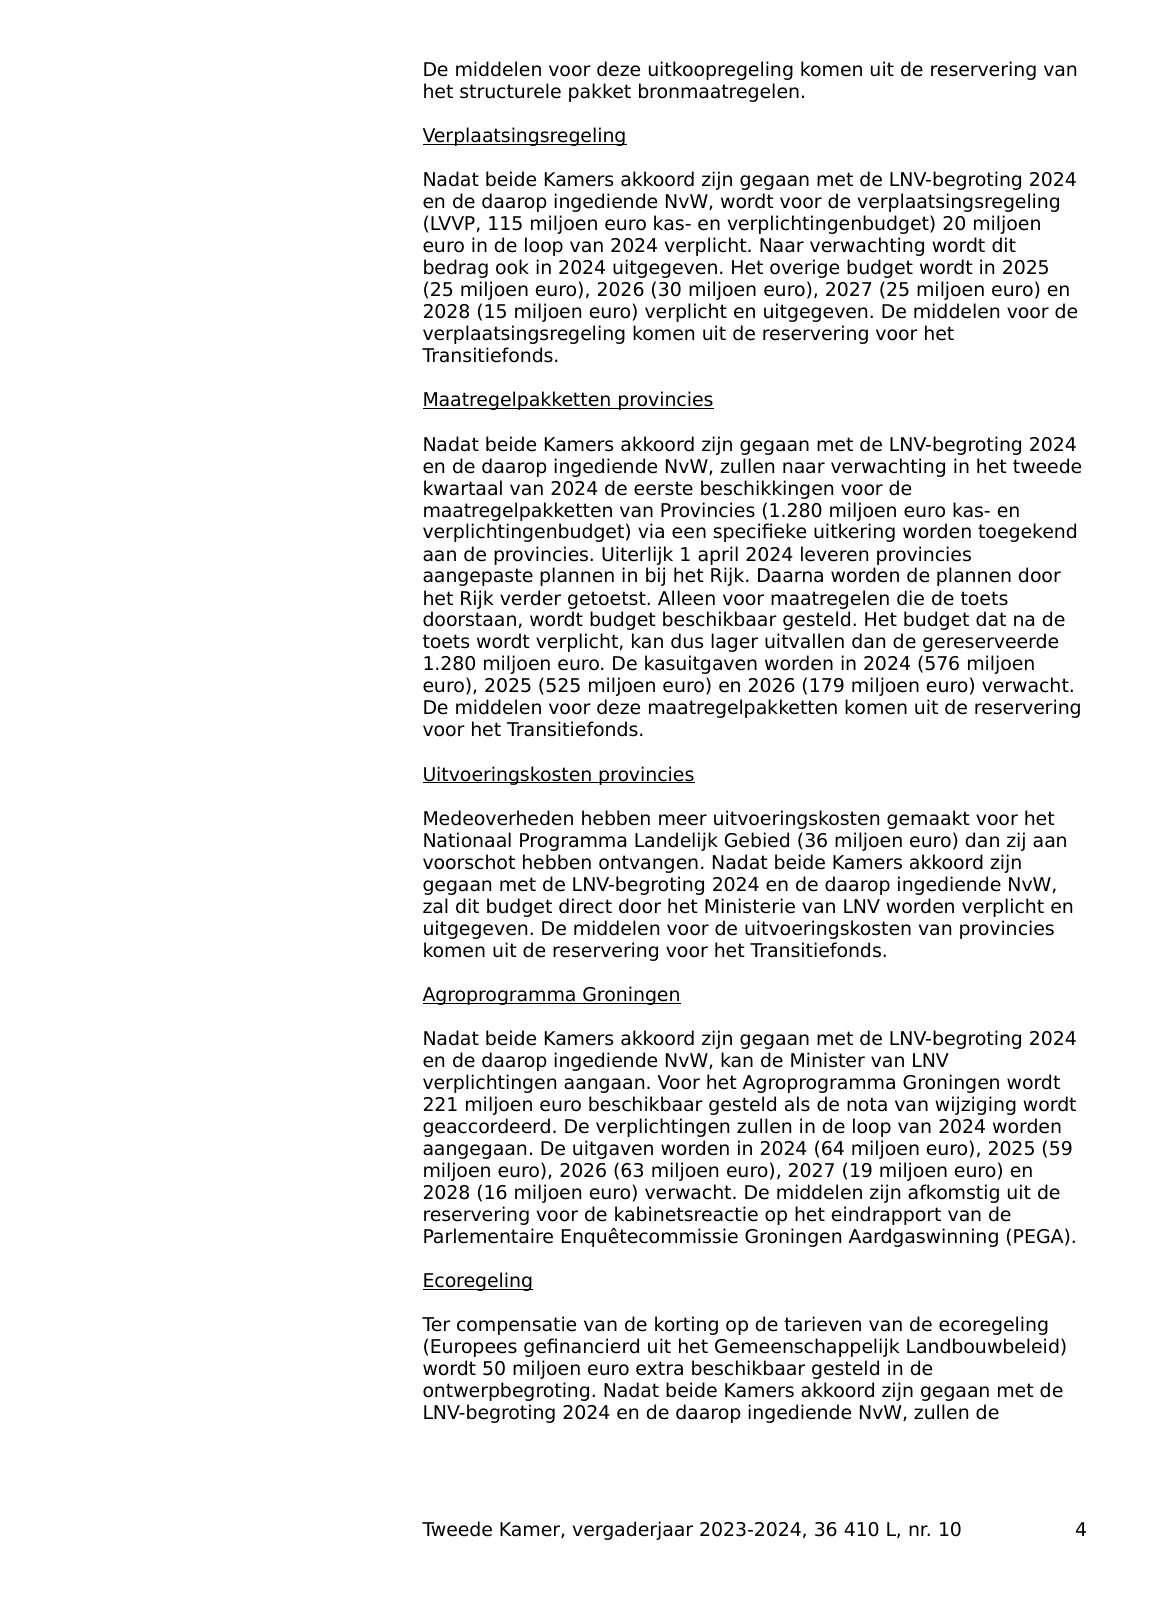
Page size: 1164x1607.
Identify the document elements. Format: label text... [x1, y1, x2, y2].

text Nadat beide Kamers akkoord zijn gegaan met de LNV-begroting 2024 en de daarop ingediende NvW, kan de Minister van LNV verplichtingen aangaan. Voor het Agroprogramma Groningen wordt 221 miljoen euro beschikbaar gesteld als de nota van wijziging wordt geaccordeerd. De verplichtingen zullen in de loop van 2024 worden aangegaan. De uitgaven worden in 2024 (64 miljoen euro), 2025 (59 miljoen euro), 2026 (63 miljoen euro), 2027 (19 miljoen euro) en 2028 (16 miljoen euro) verwacht. De middelen zijn afkomstig uit de reservering voor de kabinetsreactie op het eindrapport van de Parlementaire Enquêtecommissie Groningen Aardgaswinning (PEGA). [422, 1028, 1087, 1248]
subtitle Maatregelpakketten provincies [422, 389, 1087, 411]
subtitle Ecoregeling [422, 1270, 1087, 1292]
subtitle Agroprogramma Groningen [422, 984, 1087, 1006]
subtitle Uitvoeringskosten provincies [422, 763, 1087, 785]
subtitle Verplaatsingsregeling [422, 125, 1087, 147]
text Nadat beide Kamers akkoord zijn gegaan met de LNV-begroting 2024 en de daarop ingediende NvW, wordt voor de verplaatsingsregeling (LVVP, 115 miljoen euro kas- en verplichtingenbudget) 20 miljoen euro in de loop van 2024 verplicht. Naar verwachting wordt dit bedrag ook in 2024 uitgegeven. Het overige budget wordt in 2025 (25 miljoen euro), 2026 (30 miljoen euro), 2027 (25 miljoen euro) en 2028 (15 miljoen euro) verplicht en uitgegeven. De middelen voor de verplaatsingsregeling komen uit de reservering voor het Transitiefonds. [422, 169, 1087, 367]
text Nadat beide Kamers akkoord zijn gegaan met de LNV-begroting 2024 en de daarop ingediende NvW, zullen naar verwachting in het tweede kwartaal van 2024 de eerste beschikkingen voor de maatregelpakketten van Provincies (1.280 miljoen euro kas- en verplichtingenbudget) via een specifieke uitkering worden toegekend aan de provincies. Uiterlijk 1 april 2024 leveren provincies aangepaste plannen in bij het Rijk. Daarna worden de plannen door het Rijk verder getoetst. Alleen voor maatregelen die de toets doorstaan, wordt budget beschikbaar gesteld. Het budget dat na de toets wordt verplicht, kan dus lager uitvallen dan de gereserveerde 1.280 miljoen euro. De kasuitgaven worden in 2024 (576 miljoen euro), 2025 (525 miljoen euro) en 2026 (179 miljoen euro) verwacht. De middelen voor deze maatregelpakketten komen uit de reservering voor het Transitiefonds. [422, 433, 1087, 741]
text Medeoverheden hebben meer uitvoeringskosten gemaakt voor het Nationaal Programma Landelijk Gebied (36 miljoen euro) dan zij aan voorschot hebben ontvangen. Nadat beide Kamers akkoord zijn gegaan met de LNV-begroting 2024 en de daarop ingediende NvW, zal dit budget direct door het Ministerie van LNV worden verplicht en uitgegeven. De middelen voor de uitvoeringskosten van provincies komen uit de reservering voor het Transitiefonds. [422, 808, 1087, 961]
text De middelen voor deze uitkoopregeling komen uit de reservering van het structurele pakket bronmaatregelen. [422, 59, 1087, 103]
text Ter compensatie van de korting op de tarieven van de ecoregeling (Europees gefinancierd uit het Gemeenschappelijk Landbouwbeleid) wordt 50 miljoen euro extra beschikbaar gesteld in de ontwerpbegroting. Nadat beide Kamers akkoord zijn gegaan met de LNV-begroting 2024 en de daarop ingediende NvW, zullen de [422, 1314, 1087, 1424]
